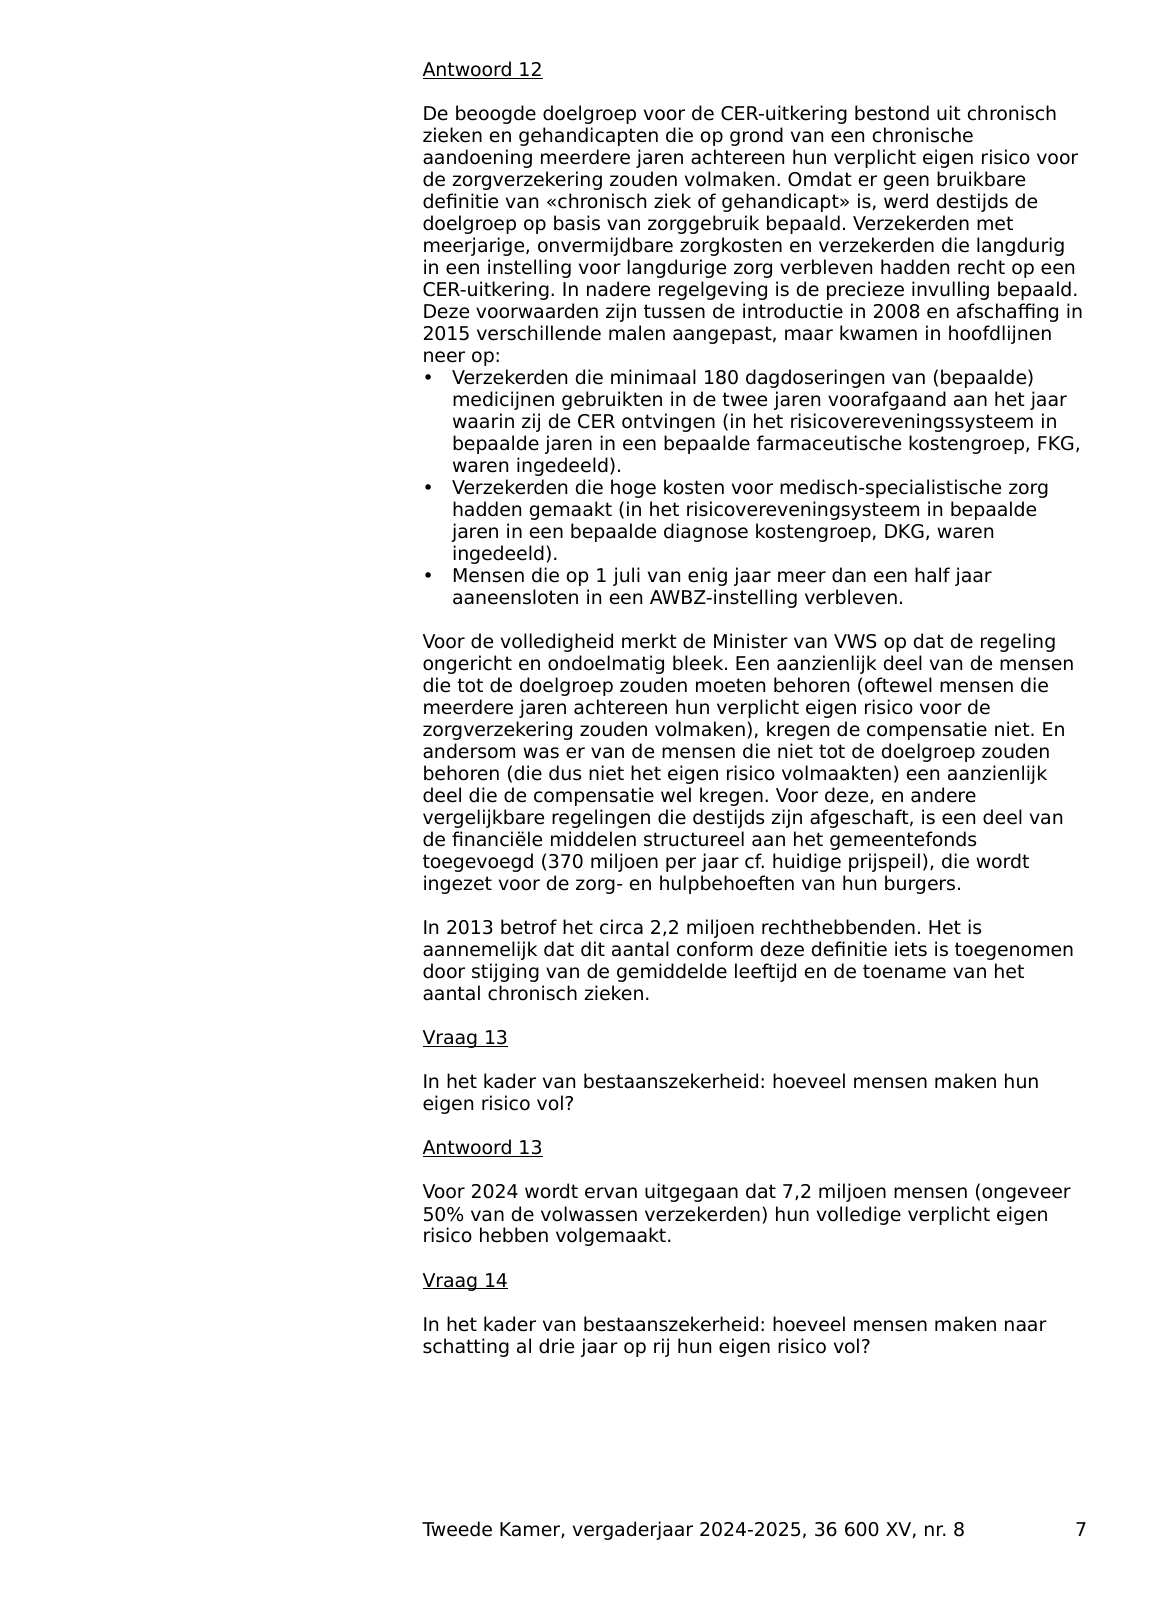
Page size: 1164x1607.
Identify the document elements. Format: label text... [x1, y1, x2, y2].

text In het kader van bestaanszekerheid: hoeveel mensen maken naar schatting al drie jaar op rij hun eigen risico vol? [422, 1314, 1087, 1358]
text In 2013 betrof het circa 2,2 miljoen rechthebbenden. Het is aannemelijk dat dit aantal conform deze definitie iets is toegenomen door stijging van de gemiddelde leeftijd en de toename van het aantal chronisch zieken. [422, 917, 1087, 1005]
text In het kader van bestaanszekerheid: hoeveel mensen maken hun eigen risico vol? [422, 1071, 1087, 1115]
text Voor de volledigheid merkt de Minister van VWS op dat de regeling ongericht en ondoelmatig bleek. Een aanzienlijk deel van de mensen die tot de doelgroep zouden moeten behoren (oftewel mensen die meerdere jaren achtereen hun verplicht eigen risico voor de zorgverzekering zouden volmaken), kregen de compensatie niet. En andersom was er van de mensen die niet tot de doelgroep zouden behoren (die dus niet het eigen risico volmaakten) een aanzienlijk deel die de compensatie wel kregen. Voor deze, en andere vergelijkbare regelingen die destijds zijn afgeschaft, is een deel van de financiële middelen structureel aan het gemeentefonds toegevoegd (370 miljoen per jaar cf. huidige prijspeil), die wordt ingezet voor de zorg- en hulpbehoeften van hun burgers. [422, 631, 1087, 895]
text • Mensen die op 1 juli van enig jaar meer dan een half jaar aaneensloten in een AWBZ-instelling verbleven. [422, 565, 1087, 609]
text De beoogde doelgroep voor de CER-uitkering bestond uit chronisch zieken en gehandicapten die op grond van een chronische aandoening meerdere jaren achtereen hun verplicht eigen risico voor de zorgverzekering zouden volmaken. Omdat er geen bruikbare definitie van «chronisch ziek of gehandicapt» is, werd destijds de doelgroep op basis van zorggebruik bepaald. Verzekerden met meerjarige, onvermijdbare zorgkosten en verzekerden die langdurig in een instelling voor langdurige zorg verbleven hadden recht op een CER-uitkering. In nadere regelgeving is de precieze invulling bepaald. Deze voorwaarden zijn tussen de introductie in 2008 en afschaffing in 2015 verschillende malen aangepast, maar kwamen in hoofdlijnen neer op: [422, 103, 1087, 367]
text • Verzekerden die hoge kosten voor medisch-specialistische zorg hadden gemaakt (in het risicovereveningsysteem in bepaalde jaren in een bepaalde diagnose kostengroep, DKG, waren ingedeeld). [422, 477, 1087, 565]
text • Verzekerden die minimaal 180 dagdoseringen van (bepaalde) medicijnen gebruikten in de twee jaren voorafgaand aan het jaar waarin zij de CER ontvingen (in het risicovereveningssysteem in bepaalde jaren in een bepaalde farmaceutische kostengroep, FKG, waren ingedeeld). [422, 367, 1087, 477]
subtitle Vraag 14 [422, 1269, 1087, 1292]
subtitle Vraag 13 [422, 1027, 1087, 1049]
subtitle Antwoord 12 [422, 59, 1087, 81]
subtitle Antwoord 13 [422, 1137, 1087, 1159]
text Voor 2024 wordt ervan uitgegaan dat 7,2 miljoen mensen (ongeveer 50% van de volwassen verzekerden) hun volledige verplicht eigen risico hebben volgemaakt. [422, 1181, 1087, 1247]
